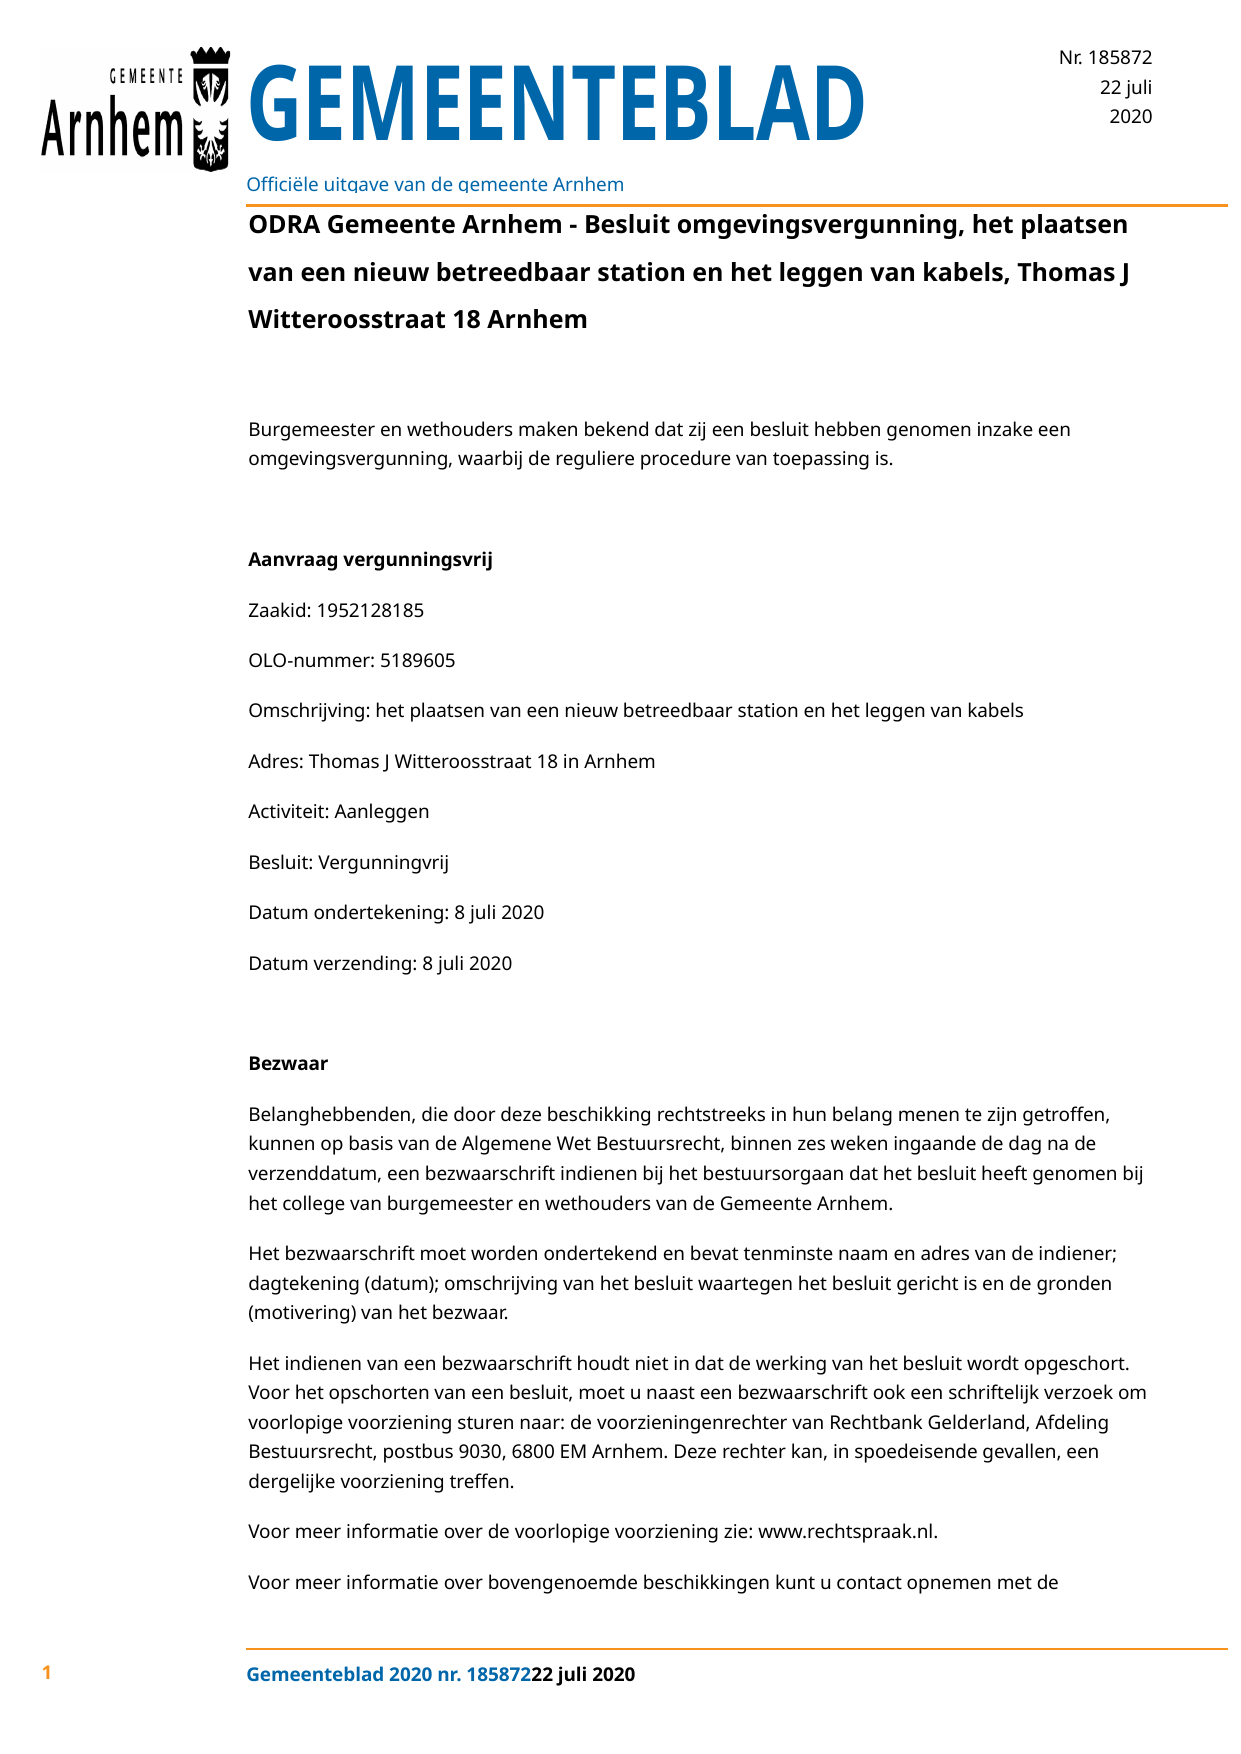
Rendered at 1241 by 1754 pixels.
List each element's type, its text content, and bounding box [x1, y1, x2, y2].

text Datum ondertekening: 8 juli 2020 [248, 899, 1152, 925]
text Voor meer informatie over de voorlopige voorziening zie: www.rechtspraak.nl. [248, 1518, 1152, 1544]
text Belanghebbenden, die door deze beschikking rechtstreeks in hun belang menen te zijn getroffen, kunnen op basis van de Algemene Wet Bestuursrecht, binnen zes weken ingaande de dag na de verzenddatum, een bezwaarschrift indienen bij het bestuursorgaan dat het besluit heeft genomen bij het college van burgemeester en wethouders van de Gemeente Arnhem. [248, 1101, 1152, 1215]
text Bezwaar [248, 1051, 1152, 1076]
text OLO-nummer: 5189605 [248, 647, 1152, 673]
text ODRA Gemeente Arnhem - Besluit omgevingsvergunning, het plaatsen van een nieuw betreedbaar station en het leggen van kabels, Thomas J Witteroosstraat 18 Arnhem [248, 207, 1152, 336]
text Datum verzending: 8 juli 2020 [248, 950, 1152, 975]
text Adres: Thomas J Witteroosstraat 18 in Arnhem [248, 748, 1152, 774]
text Het indienen van een bezwaarschrift houdt niet in dat de werking van het besluit wordt opgeschort. Voor het opschorten van een besluit, moet u naast een bezwaarschrift ook een schriftelijk verzoek om voorlopige voorziening sturen naar: de voorzieningenrechter van Rechtbank Gelderland, Afdeling Bestuursrecht, postbus 9030, 6800 EM Arnhem. Deze rechter kan, in spoedeisende gevallen, een dergelijke voorziening treffen. [248, 1350, 1152, 1494]
text Burgemeester en wethouders maken bekend dat zij een besluit hebben genomen inzake een omgevingsvergunning, waarbij de reguliere procedure van toepassing is. [248, 416, 1152, 471]
picture [41, 47, 231, 172]
text Het bezwaarschrift moet worden ondertekend en bevat tenminste naam en adres van de indiener; dagtekening (datum); omschrijving van het besluit waartegen het besluit gericht is en de gronden (motivering) van het bezwaar. [248, 1240, 1152, 1325]
text Zaakid: 1952128185 [248, 597, 1152, 622]
text Aanvraag vergunningsvrij [248, 546, 1152, 572]
text Activiteit: Aanleggen [248, 798, 1152, 824]
text Besluit: Vergunningvrij [248, 849, 1152, 874]
text Voor meer informatie over bovengenoemde beschikkingen kunt u contact opnemen met de [248, 1569, 1152, 1594]
text Omschrijving: het plaatsen van een nieuw betreedbaar station en het leggen van kabels [248, 698, 1152, 723]
